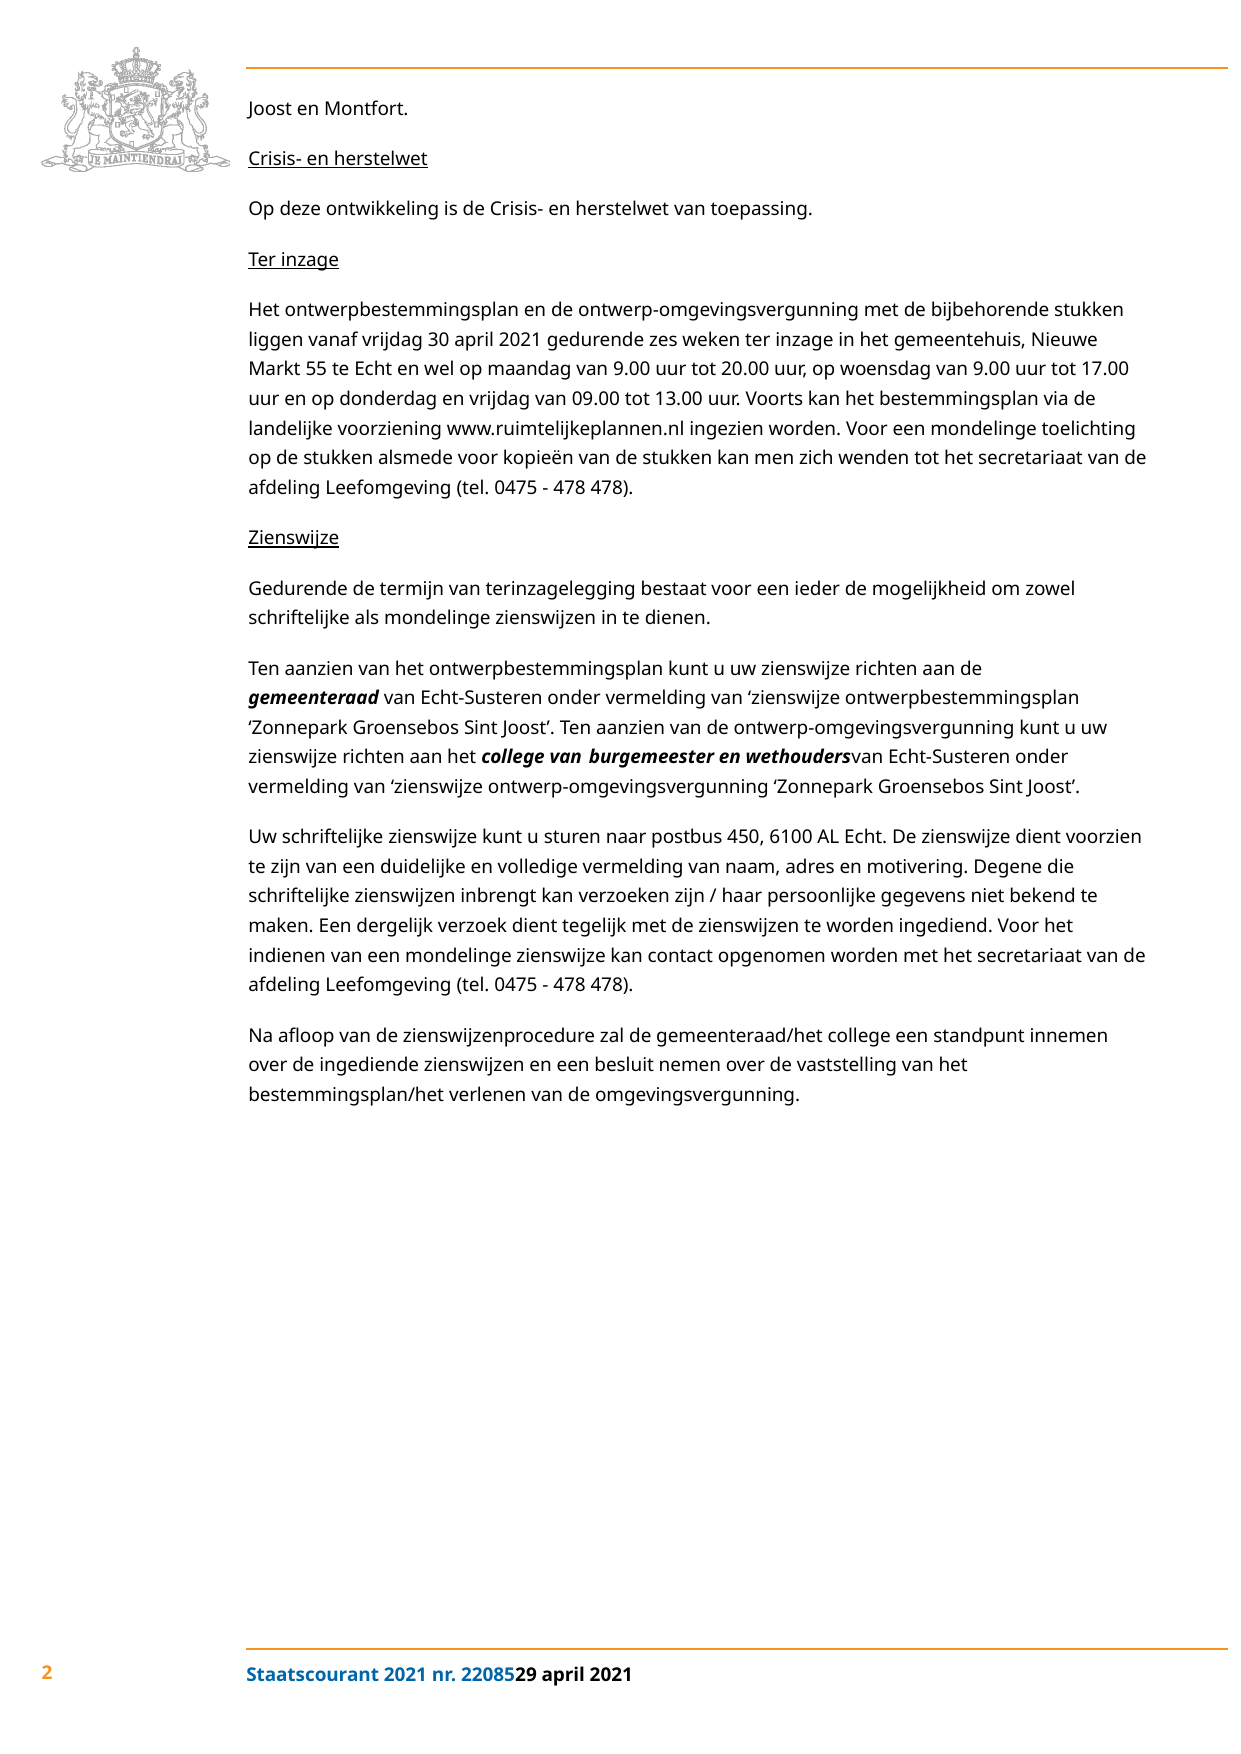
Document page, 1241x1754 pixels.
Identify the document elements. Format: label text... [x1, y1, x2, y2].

text Joost en Montfort. [248, 95, 1152, 121]
text Op deze ontwikkeling is de Crisis- en herstelwet van toepassing. [248, 196, 1152, 221]
text Zienswijze [248, 524, 1152, 550]
text Crisis- en herstelwet [248, 145, 1152, 171]
text Na afloop van de zienswijzenprocedure zal de gemeenteraad/het college een standpunt innemen over de ingediende zienswijzen en een besluit nemen over de vaststelling van het bestemmingsplan/het verlenen van de omgevingsvergunning. [248, 1022, 1152, 1107]
text Het ontwerpbestemmingsplan en de ontwerp-omgevingsvergunning met de bijbehorende stukken liggen vanaf vrijdag 30 april 2021 gedurende zes weken ter inzage in het gemeentehuis, Nieuwe Markt 55 te Echt en wel op maandag van 9.00 uur tot 20.00 uur, op woensdag van 9.00 uur tot 17.00 uur en op donderdag en vrijdag van 09.00 tot 13.00 uur. Voorts kan het bestemmingsplan via de landelijke voorziening www.ruimtelijkeplannen.nl ingezien worden. Voor een mondelinge toelichting op de stukken alsmede voor kopieën van de stukken kan men zich wenden tot het secretariaat van de afdeling Leefomgeving (tel. 0475 - 478 478). [248, 296, 1152, 500]
picture [41, 47, 231, 172]
text Ter inzage [248, 246, 1152, 272]
text Gedurende de termijn van terinzagelegging bestaat voor een ieder de mogelijkheid om zowel schriftelijke als mondelinge zienswijzen in te dienen. [248, 575, 1152, 630]
text Ten aanzien van het ontwerpbestemmingsplan kunt u uw zienswijze richten aan de gemeenteraad van Echt-Susteren onder vermelding van ‘zienswijze ontwerpbestemmingsplan ‘Zonnepark Groensebos Sint Joost’. Ten aanzien van de ontwerp-omgevingsvergunning kunt u uw zienswijze richten aan het college van burgemeester en wethoudersvan Echt-Susteren onder vermelding van ‘zienswijze ontwerp-omgevingsvergunning ‘Zonnepark Groensebos Sint Joost’. [248, 655, 1152, 799]
text Uw schriftelijke zienswijze kunt u sturen naar postbus 450, 6100 AL Echt. De zienswijze dient voorzien te zijn van een duidelijke en volledige vermelding van naam, adres en motivering. Degene die schriftelijke zienswijzen inbrengt kan verzoeken zijn / haar persoonlijke gegevens niet bekend te maken. Een dergelijk verzoek dient tegelijk met de zienswijzen te worden ingediend. Voor het indienen van een mondelinge zienswijze kan contact opgenomen worden met het secretariaat van de afdeling Leefomgeving (tel. 0475 - 478 478). [248, 823, 1152, 997]
